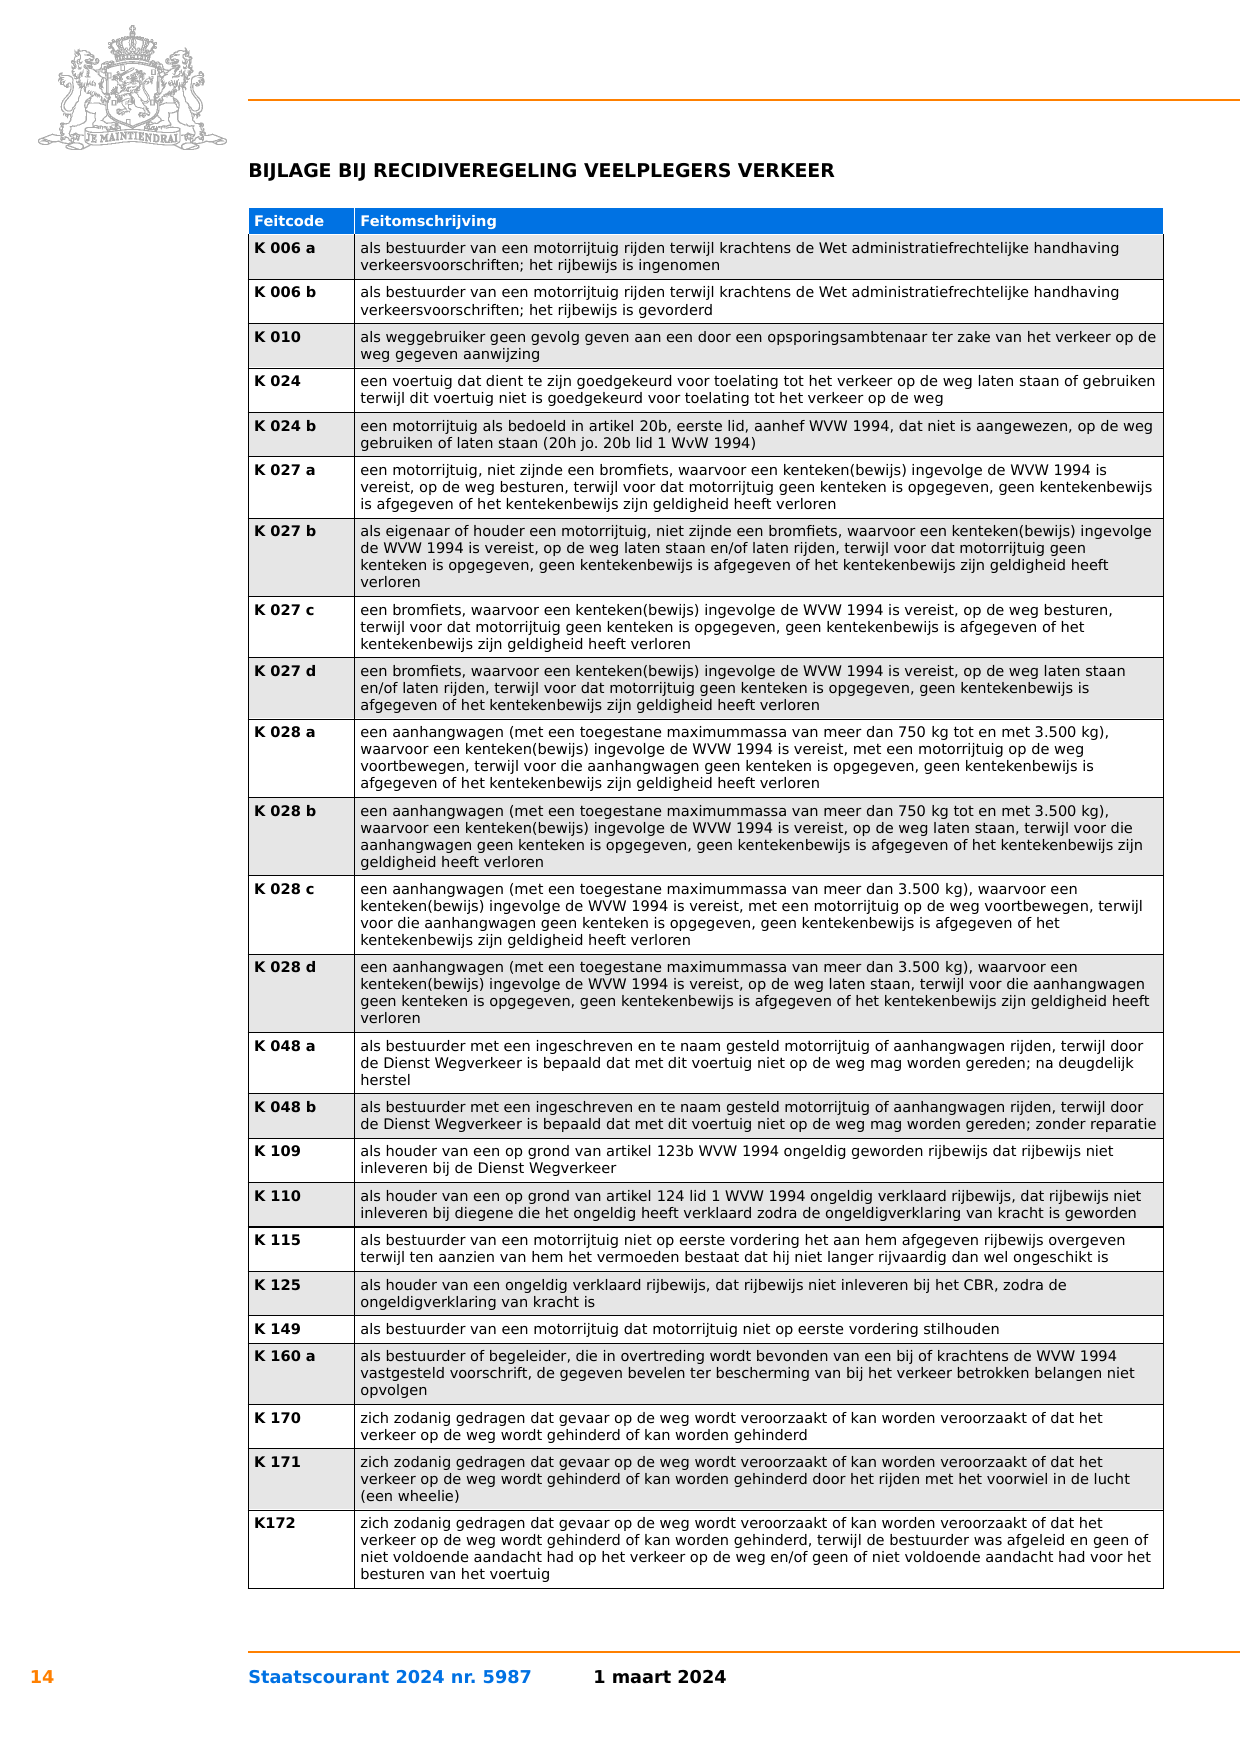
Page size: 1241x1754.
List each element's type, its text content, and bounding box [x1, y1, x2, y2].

table_cell zich zodanig gedragen dat gevaar op de weg wordt veroorzaakt of kan worden veroorzaakt of dat het verkeer op de weg wordt gehinderd of kan worden gehinderd, terwijl de bestuurder was afgeleid en geen of niet voldoende aandacht had op het verkeer op de weg en/of geen of niet voldoende aandacht had voor het besturen van het voertuig [355, 1511, 1163, 1588]
table_cell K 149 [249, 1316, 354, 1342]
table_cell een aanhangwagen (met een toegestane maximummassa van meer dan 3.500 kg), waarvoor een kenteken(bewijs) ingevolge de WVW 1994 is vereist, op de weg laten staan, terwijl voor die aanhangwagen geen kenteken is opgegeven, geen kentekenbewijs is afgegeven of het kentekenbewijs zijn geldigheid heeft verloren [355, 955, 1163, 1032]
table_cell K 028 a [249, 720, 354, 797]
table_cell zich zodanig gedragen dat gevaar op de weg wordt veroorzaakt of kan worden veroorzaakt of dat het verkeer op de weg wordt gehinderd of kan worden gehinderd door het rijden met het voorwiel in de lucht (een wheelie) [355, 1449, 1163, 1509]
table_cell een bromfiets, waarvoor een kenteken(bewijs) ingevolge de WVW 1994 is vereist, op de weg besturen, terwijl voor dat motorrijtuig geen kenteken is opgegeven, geen kentekenbewijs is afgegeven of het kentekenbewijs zijn geldigheid heeft verloren [355, 597, 1163, 657]
table_cell een voertuig dat dient te zijn goedgekeurd voor toelating tot het verkeer op de weg laten staan of gebruiken terwijl dit voertuig niet is goedgekeurd voor toelating tot het verkeer op de weg [355, 369, 1163, 412]
table_cell een motorrijtuig als bedoeld in artikel 20b, eerste lid, aanhef WVW 1994, dat niet is aangewezen, op de weg gebruiken of laten staan (20h jo. 20b lid 1 WvW 1994) [355, 413, 1163, 456]
table_cell als bestuurder met een ingeschreven en te naam gesteld motorrijtuig of aanhangwagen rijden, terwijl door de Dienst Wegverkeer is bepaald dat met dit voertuig niet op de weg mag worden gereden; zonder reparatie [355, 1094, 1163, 1138]
table_cell K172 [249, 1511, 354, 1588]
table_cell K 010 [249, 324, 354, 367]
table_cell K 024 b [249, 413, 354, 456]
table_cell K 125 [249, 1272, 354, 1315]
table_cell een bromfiets, waarvoor een kenteken(bewijs) ingevolge de WVW 1994 is vereist, op de weg laten staan en/of laten rijden, terwijl voor dat motorrijtuig geen kenteken is opgegeven, geen kentekenbewijs is afgegeven of het kentekenbewijs zijn geldigheid heeft verloren [355, 658, 1163, 718]
table_cell K 171 [249, 1449, 354, 1509]
table_header Feitcode [249, 208, 354, 234]
table_cell als eigenaar of houder een motorrijtuig, niet zijnde een bromfiets, waarvoor een kenteken(bewijs) ingevolge de WVW 1994 is vereist, op de weg laten staan en/of laten rijden, terwijl voor dat motorrijtuig geen kenteken is opgegeven, geen kentekenbewijs is afgegeven of het kentekenbewijs zijn geldigheid heeft verloren [355, 519, 1163, 596]
table_cell K 110 [249, 1183, 354, 1226]
table_cell als bestuurder van een motorrijtuig dat motorrijtuig niet op eerste vordering stilhouden [355, 1316, 1163, 1342]
table_cell als bestuurder van een motorrijtuig niet op eerste vordering het aan hem afgegeven rijbewijs overgeven terwijl ten aanzien van hem het vermoeden bestaat dat hij niet langer rijvaardig dan wel ongeschikt is [355, 1228, 1163, 1271]
table_cell K 027 b [249, 519, 354, 596]
table_cell een motorrijtuig, niet zijnde een bromfiets, waarvoor een kenteken(bewijs) ingevolge de WVW 1994 is vereist, op de weg besturen, terwijl voor dat motorrijtuig geen kenteken is opgegeven, geen kentekenbewijs is afgegeven of het kentekenbewijs zijn geldigheid heeft verloren [355, 457, 1163, 517]
table_cell een aanhangwagen (met een toegestane maximummassa van meer dan 3.500 kg), waarvoor een kenteken(bewijs) ingevolge de WVW 1994 is vereist, met een motorrijtuig op de weg voortbewegen, terwijl voor die aanhangwagen geen kenteken is opgegeven, geen kentekenbewijs is afgegeven of het kentekenbewijs zijn geldigheid heeft verloren [355, 876, 1163, 953]
table_cell K 170 [249, 1405, 354, 1448]
picture [38, 25, 227, 150]
table_cell als houder van een op grond van artikel 124 lid 1 WVW 1994 ongeldig verklaard rijbewijs, dat rijbewijs niet inleveren bij diegene die het ongeldig heeft verklaard zodra de ongeldigverklaring van kracht is geworden [355, 1183, 1163, 1226]
table_cell K 028 d [249, 955, 354, 1032]
table_cell als bestuurder van een motorrijtuig rijden terwijl krachtens de Wet administratiefrechtelijke handhaving verkeersvoorschriften; het rijbewijs is gevorderd [355, 280, 1163, 323]
table_cell K 027 c [249, 597, 354, 657]
table_cell als bestuurder of begeleider, die in overtreding wordt bevonden van een bij of krachtens de WVW 1994 vastgesteld voorschrift, de gegeven bevelen ter bescherming van bij het verkeer betrokken belangen niet opvolgen [355, 1344, 1163, 1404]
table_cell als bestuurder met een ingeschreven en te naam gesteld motorrijtuig of aanhangwagen rijden, terwijl door de Dienst Wegverkeer is bepaald dat met dit voertuig niet op de weg mag worden gereden; na deugdelijk herstel [355, 1033, 1163, 1093]
table_cell als weggebruiker geen gevolg geven aan een door een opsporingsambtenaar ter zake van het verkeer op de weg gegeven aanwijzing [355, 324, 1163, 367]
table_cell K 027 a [249, 457, 354, 517]
table_cell K 048 a [249, 1033, 354, 1093]
table_cell K 048 b [249, 1094, 354, 1138]
subtitle BIJLAGE BIJ RECIDIVEREGELING VEELPLEGERS VERKEER [248, 160, 1163, 182]
table_cell een aanhangwagen (met een toegestane maximummassa van meer dan 750 kg tot en met 3.500 kg), waarvoor een kenteken(bewijs) ingevolge de WVW 1994 is vereist, op de weg laten staan, terwijl voor die aanhangwagen geen kenteken is opgegeven, geen kentekenbewijs is afgegeven of het kentekenbewijs zijn geldigheid heeft verloren [355, 798, 1163, 875]
table_cell als houder van een op grond van artikel 123b WVW 1994 ongeldig geworden rijbewijs dat rijbewijs niet inleveren bij de Dienst Wegverkeer [355, 1139, 1163, 1182]
table_cell K 024 [249, 369, 354, 412]
table_cell een aanhangwagen (met een toegestane maximummassa van meer dan 750 kg tot en met 3.500 kg), waarvoor een kenteken(bewijs) ingevolge de WVW 1994 is vereist, met een motorrijtuig op de weg voortbewegen, terwijl voor die aanhangwagen geen kenteken is opgegeven, geen kentekenbewijs is afgegeven of het kentekenbewijs zijn geldigheid heeft verloren [355, 720, 1163, 797]
table_cell K 028 c [249, 876, 354, 953]
table_cell K 006 b [249, 280, 354, 323]
table_cell K 109 [249, 1139, 354, 1182]
table_header Feitomschrijving [355, 208, 1163, 234]
table_cell zich zodanig gedragen dat gevaar op de weg wordt veroorzaakt of kan worden veroorzaakt of dat het verkeer op de weg wordt gehinderd of kan worden gehinderd [355, 1405, 1163, 1448]
table_cell K 115 [249, 1228, 354, 1271]
table_cell K 160 a [249, 1344, 354, 1404]
table_cell K 028 b [249, 798, 354, 875]
table_cell K 027 d [249, 658, 354, 718]
table_cell als bestuurder van een motorrijtuig rijden terwijl krachtens de Wet administratiefrechtelijke handhaving verkeersvoorschriften; het rijbewijs is ingenomen [355, 235, 1163, 279]
table_cell K 006 a [249, 235, 354, 279]
table_cell als houder van een ongeldig verklaard rijbewijs, dat rijbewijs niet inleveren bij het CBR, zodra de ongeldigverklaring van kracht is [355, 1272, 1163, 1315]
